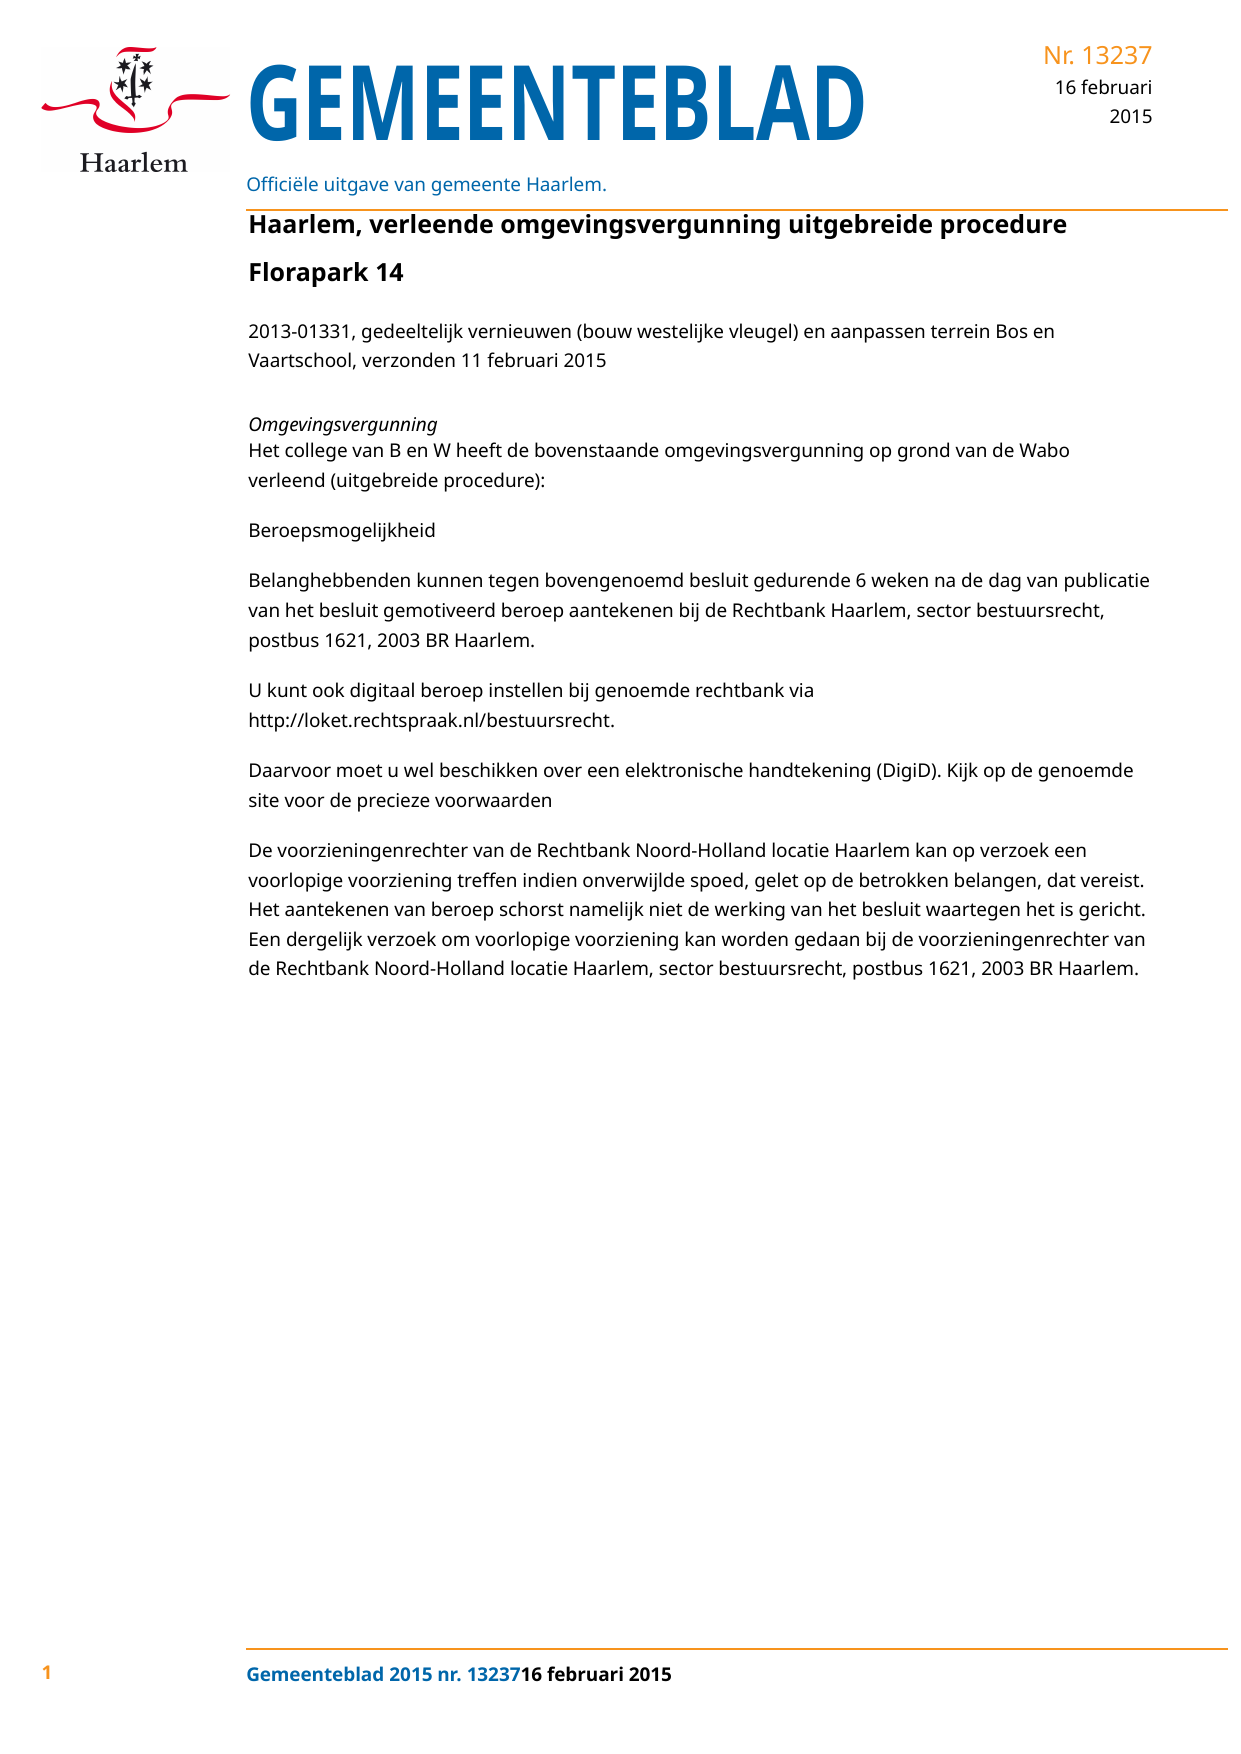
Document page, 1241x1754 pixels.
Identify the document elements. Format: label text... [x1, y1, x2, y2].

text 2013-01331, gedeeltelijk vernieuwen (bouw westelijke vleugel) en aanpassen terrein Bos en Vaartschool, verzonden 11 februari 2015 [248, 318, 1152, 373]
picture [41, 47, 231, 172]
text De voorzieningenrechter van de Rechtbank Noord-Holland locatie Haarlem kan op verzoek een voorlopige voorziening treffen indien onverwijlde spoed, gelet op de betrokken belangen, dat vereist. Het aantekenen van beroep schorst namelijk niet de werking van het besluit waartegen het is gericht. Een dergelijk verzoek om voorlopige voorziening kan worden gedaan bij de voorzieningenrechter van de Rechtbank Noord-Holland locatie Haarlem, sector bestuursrecht, postbus 1621, 2003 BR Haarlem. [248, 837, 1152, 981]
text Belanghebbenden kunnen tegen bovengenoemd besluit gedurende 6 weken na de dag van publicatie van het besluit gemotiveerd beroep aantekenen bij de Rechtbank Haarlem, sector bestuursrecht, postbus 1621, 2003 BR Haarlem. [248, 568, 1152, 652]
text Omgevingsvergunning [248, 411, 1152, 437]
text Daarvoor moet u wel beschikken over een elektronische handtekening (DigiD). Kijk op de genoemde site voor de precieze voorwaarden [248, 757, 1152, 812]
text Beroepsmogelijkheid [248, 517, 1152, 543]
text Het college van B en W heeft de bovenstaande omgevingsvergunning op grond van de Wabo verleend (uitgebreide procedure): [248, 437, 1152, 492]
text U kunt ook digitaal beroep instellen bij genoemde rechtbank via http://loket.rechtspraak.nl/bestuursrecht. [248, 677, 1152, 732]
text Haarlem, verleende omgevingsvergunning uitgebreide procedure Florapark 14 [248, 211, 1152, 288]
